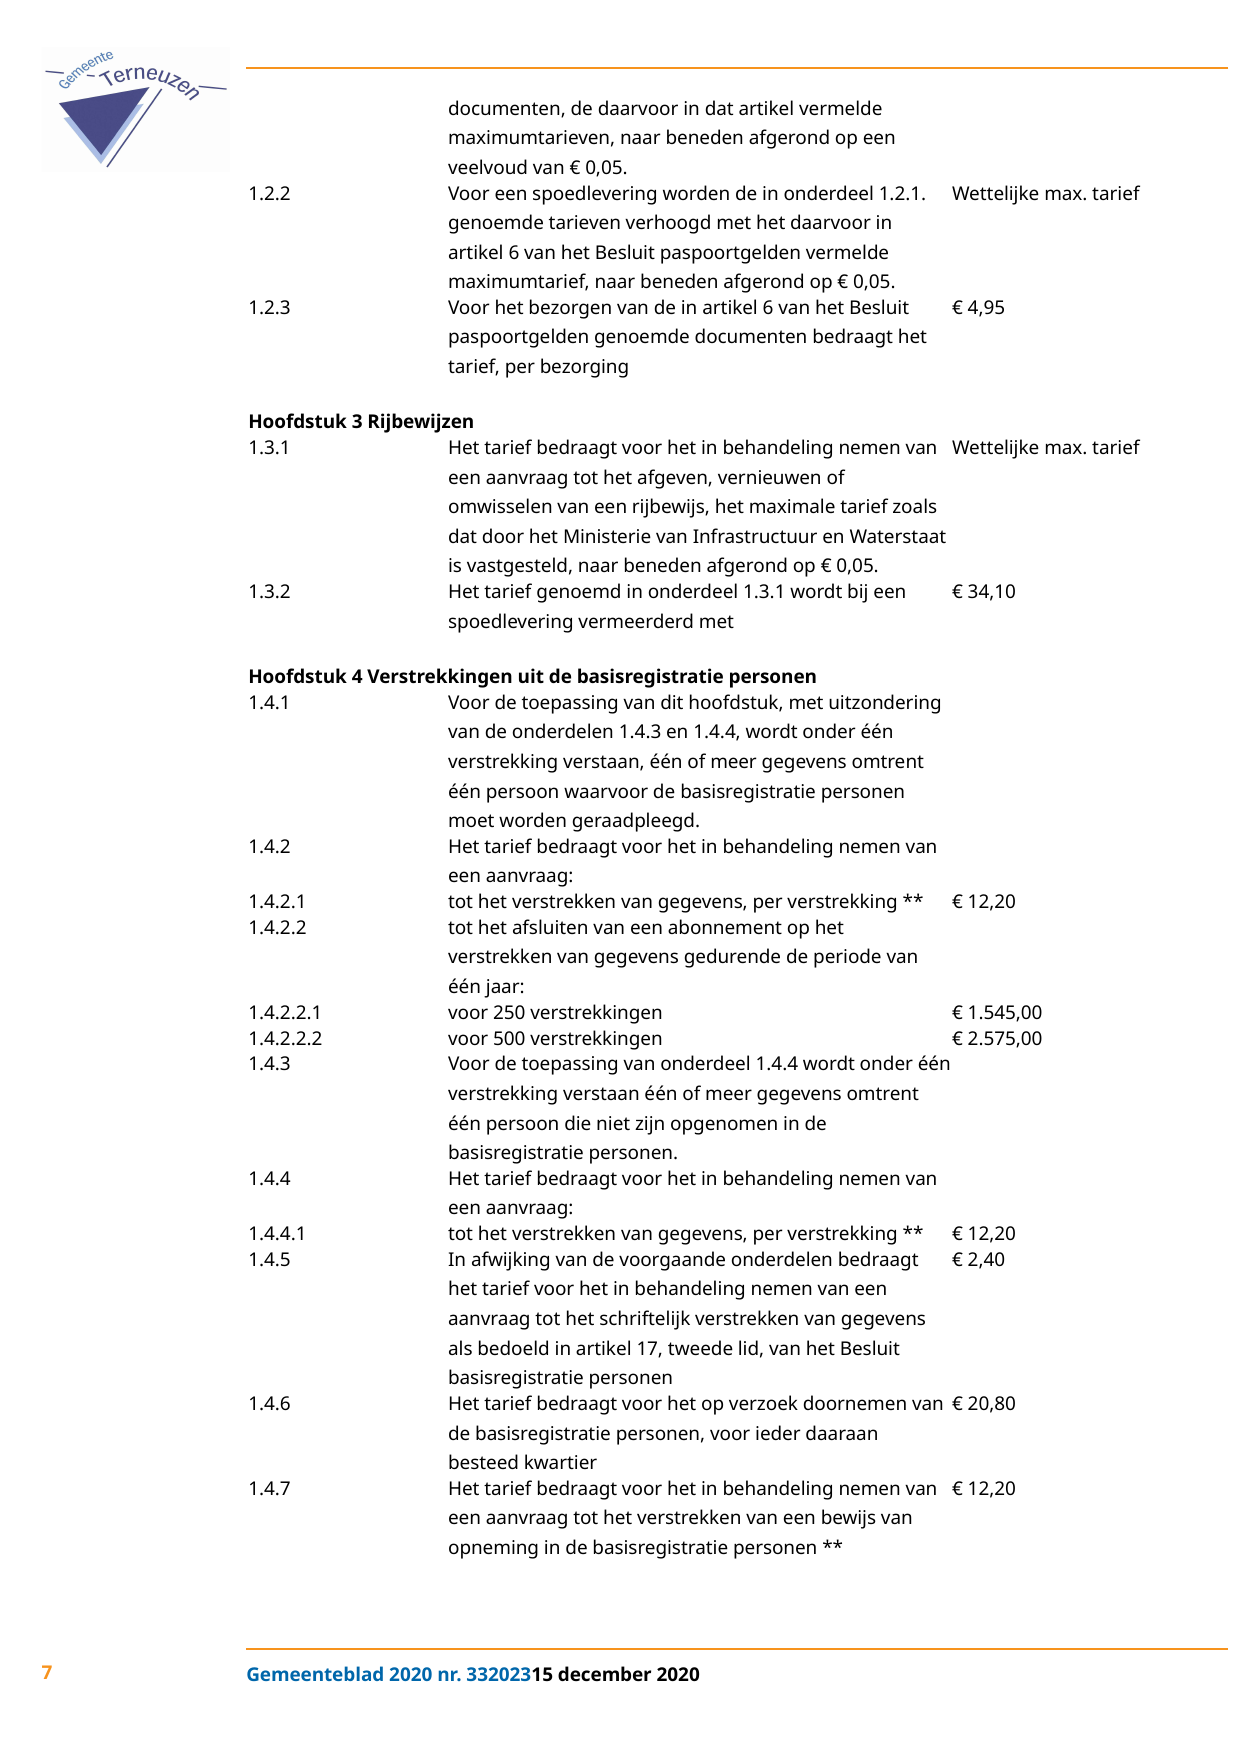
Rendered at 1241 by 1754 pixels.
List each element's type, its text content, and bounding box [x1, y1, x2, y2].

table_cell € 2,40 [952, 1246, 1152, 1390]
table_cell Het tarief bedraagt voor het op verzoek doornemen van de basisregistratie personen, voor ieder daaraan besteed kwartier [448, 1390, 952, 1475]
table_cell 1.4.3 [248, 1051, 448, 1165]
table_cell [952, 95, 1152, 180]
table_cell [952, 689, 1152, 833]
table_cell In afwijking van de voorgaande onderdelen bedraagt het tarief voor het in behandeling nemen van een aanvraag tot het schriftelijk verstrekken van gegevens als bedoeld in artikel 17, tweede lid, van het Besluit basisregistratie personen [448, 1246, 952, 1390]
table_cell Het tarief bedraagt voor het in behandeling nemen van een aanvraag: [448, 833, 952, 888]
table_cell 1.4.4.1 [248, 1220, 448, 1246]
table_cell € 12,20 [952, 1220, 1152, 1246]
table_cell Het tarief bedraagt voor het in behandeling nemen van een aanvraag tot het afgeven, vernieuwen of omwisselen van een rijbewijs, het maximale tarief zoals dat door het Ministerie van Infrastructuur en Waterstaat is vastgesteld, naar beneden afgerond op € 0,05. [448, 434, 952, 578]
table_cell [952, 914, 1152, 999]
table_cell Hoofdstuk 4 Verstrekkingen uit de basisregistratie personen [248, 634, 1152, 689]
table_cell 1.2.2 [248, 180, 448, 294]
table_cell 1.4.1 [248, 689, 448, 833]
table_cell € 34,10 [952, 579, 1152, 634]
table_cell Het tarief genoemd in onderdeel 1.3.1 wordt bij een spoedlevering vermeerderd met [448, 579, 952, 634]
table_cell 1.4.4 [248, 1165, 448, 1220]
table_cell € 12,20 [952, 889, 1152, 914]
table_cell [952, 1165, 1152, 1220]
table_cell Wettelijke max. tarief [952, 434, 1152, 578]
table_cell € 20,80 [952, 1390, 1152, 1475]
table_cell 1.2.3 [248, 294, 448, 379]
table_cell Het tarief bedraagt voor het in behandeling nemen van een aanvraag: [448, 1165, 952, 1220]
table_cell 1.4.2 [248, 833, 448, 888]
table_cell € 2.575,00 [952, 1025, 1152, 1051]
table_cell Het tarief bedraagt voor het in behandeling nemen van een aanvraag tot het verstrekken van een bewijs van opneming in de basisregistratie personen ** [448, 1475, 952, 1560]
table_cell Voor een spoedlevering worden de in onderdeel 1.2.1. genoemde tarieven verhoogd met het daarvoor in artikel 6 van het Besluit paspoortgelden vermelde maximumtarief, naar beneden afgerond op € 0,05. [448, 180, 952, 294]
table_cell [952, 1051, 1152, 1165]
table_cell voor 250 verstrekkingen [448, 999, 952, 1025]
table_cell 1.4.2.2.2 [248, 1025, 448, 1051]
table_cell tot het afsluiten van een abonnement op het verstrekken van gegevens gedurende de periode van één jaar: [448, 914, 952, 999]
table_cell Wettelijke max. tarief [952, 180, 1152, 294]
table_cell € 12,20 [952, 1475, 1152, 1560]
table_cell Voor de toepassing van dit hoofdstuk, met uitzondering van de onderdelen 1.4.3 en 1.4.4, wordt onder één verstrekking verstaan, één of meer gegevens omtrent één persoon waarvoor de basisregistratie personen moet worden geraadpleegd. [448, 689, 952, 833]
table_cell [248, 1560, 1152, 1586]
table_cell 1.3.1 [248, 434, 448, 578]
table_cell tot het verstrekken van gegevens, per verstrekking ** [448, 1220, 952, 1246]
table_cell € 1.545,00 [952, 999, 1152, 1025]
table_cell 1.4.2.2 [248, 914, 448, 999]
table_cell 1.4.5 [248, 1246, 448, 1390]
table_cell Voor het bezorgen van de in artikel 6 van het Besluit paspoortgelden genoemde documenten bedraagt het tarief, per bezorging [448, 294, 952, 379]
table_cell 1.3.2 [248, 579, 448, 634]
table_cell 1.4.7 [248, 1475, 448, 1560]
table_cell 1.4.2.1 [248, 889, 448, 914]
table_cell 1.4.6 [248, 1390, 448, 1475]
table_cell 1.4.2.2.1 [248, 999, 448, 1025]
table_cell [248, 95, 448, 180]
table_cell € 4,95 [952, 294, 1152, 379]
table_cell voor 500 verstrekkingen [448, 1025, 952, 1051]
table_cell Voor de toepassing van onderdeel 1.4.4 wordt onder één verstrekking verstaan één of meer gegevens omtrent één persoon die niet zijn opgenomen in de basisregistratie personen. [448, 1051, 952, 1165]
table_cell tot het verstrekken van gegevens, per verstrekking ** [448, 889, 952, 914]
picture [41, 47, 231, 172]
table_cell Hoofdstuk 3 Rijbewijzen [248, 379, 1152, 434]
table_cell [952, 833, 1152, 888]
table_cell documenten, de daarvoor in dat artikel vermelde maximumtarieven, naar beneden afgerond op een veelvoud van € 0,05. [448, 95, 952, 180]
